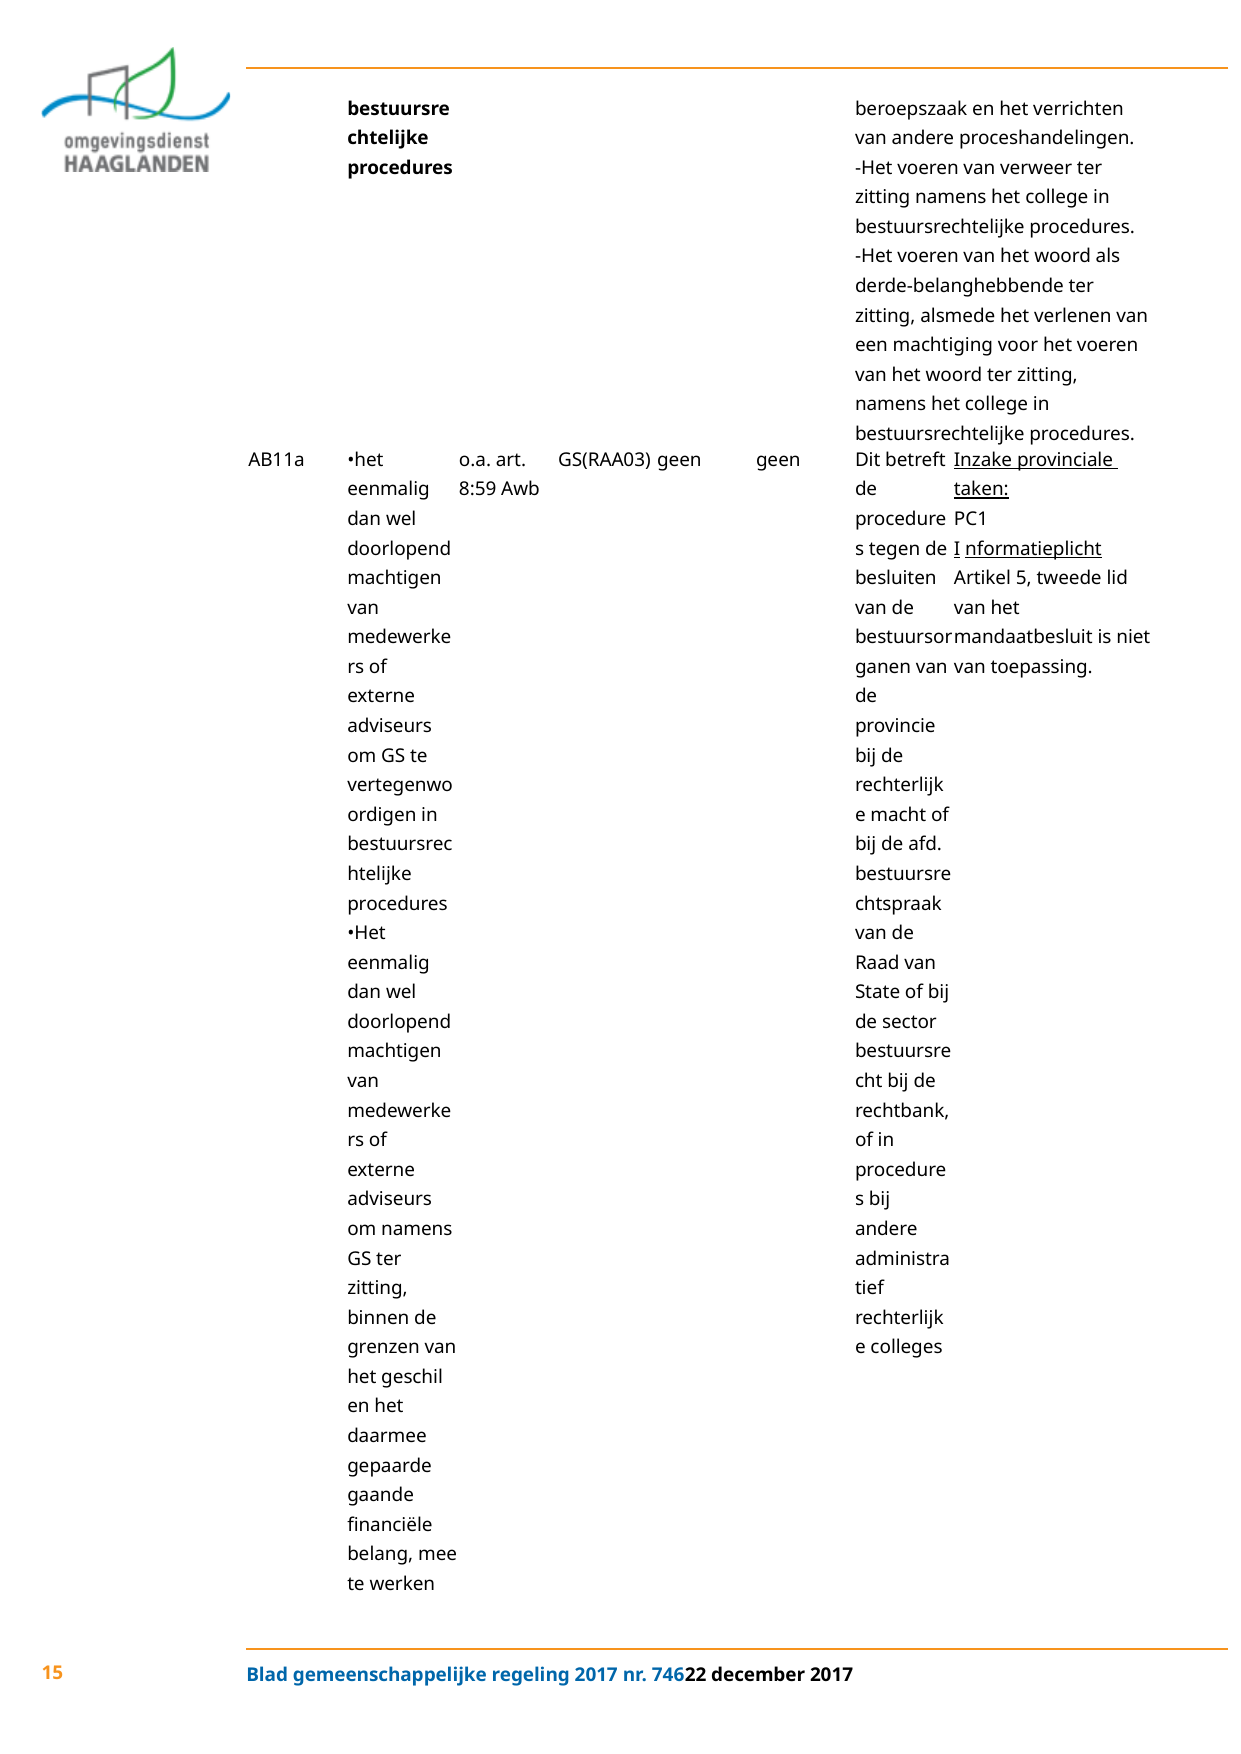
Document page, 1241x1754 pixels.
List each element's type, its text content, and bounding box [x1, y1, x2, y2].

table_cell beroepszaak en het verrichten van andere proceshandelingen. -Het voeren van verweer ter zitting namens het college in bestuursrechtelijke procedures. -Het voeren van het woord als derde-belanghebbende ter zitting, alsmede het verlenen van een machtiging voor het voeren van het woord ter zitting, namens het college in bestuursrechtelijke procedures. [855, 95, 1152, 446]
table_cell [756, 95, 855, 446]
table_cell •het eenmalig dan wel doorlopend machtigen van medewerkers of externe adviseurs om GS te vertegenwoordigen in bestuursrechtelijke procedures •Het eenmalig dan wel doorlopend machtigen van medewerkers of externe adviseurs om namens GS ter zitting, binnen de grenzen van het geschil en het daarmee gepaarde gaande financiële belang, mee te werken [347, 446, 459, 1596]
table_cell AB11a [248, 446, 347, 1596]
table_cell [657, 95, 756, 446]
table_cell [248, 95, 347, 446]
table_cell bestuursrechtelijke procedures [347, 95, 459, 446]
table_cell geen [756, 446, 855, 1596]
table_cell [558, 95, 657, 446]
table_cell [459, 95, 558, 446]
table_cell o.a. art. 8:59 Awb [459, 446, 558, 1596]
table_cell geen [657, 446, 756, 1596]
table_cell Dit betreft de procedures tegen de besluiten van de bestuursorganen van de provincie bij de rechterlijke macht of bij de afd. bestuursrechtspraak van de Raad van State of bij de sector bestuursrecht bij de rechtbank, of in procedures bij andere administratief rechterlijke colleges [855, 446, 954, 1596]
table_cell Inzake provinciale taken: PC1 I nformatieplicht Artikel 5, tweede lid van het mandaatbesluit is niet van toepassing. [954, 446, 1152, 1596]
picture [41, 47, 231, 172]
table_cell GS(RAA03) [558, 446, 657, 1596]
